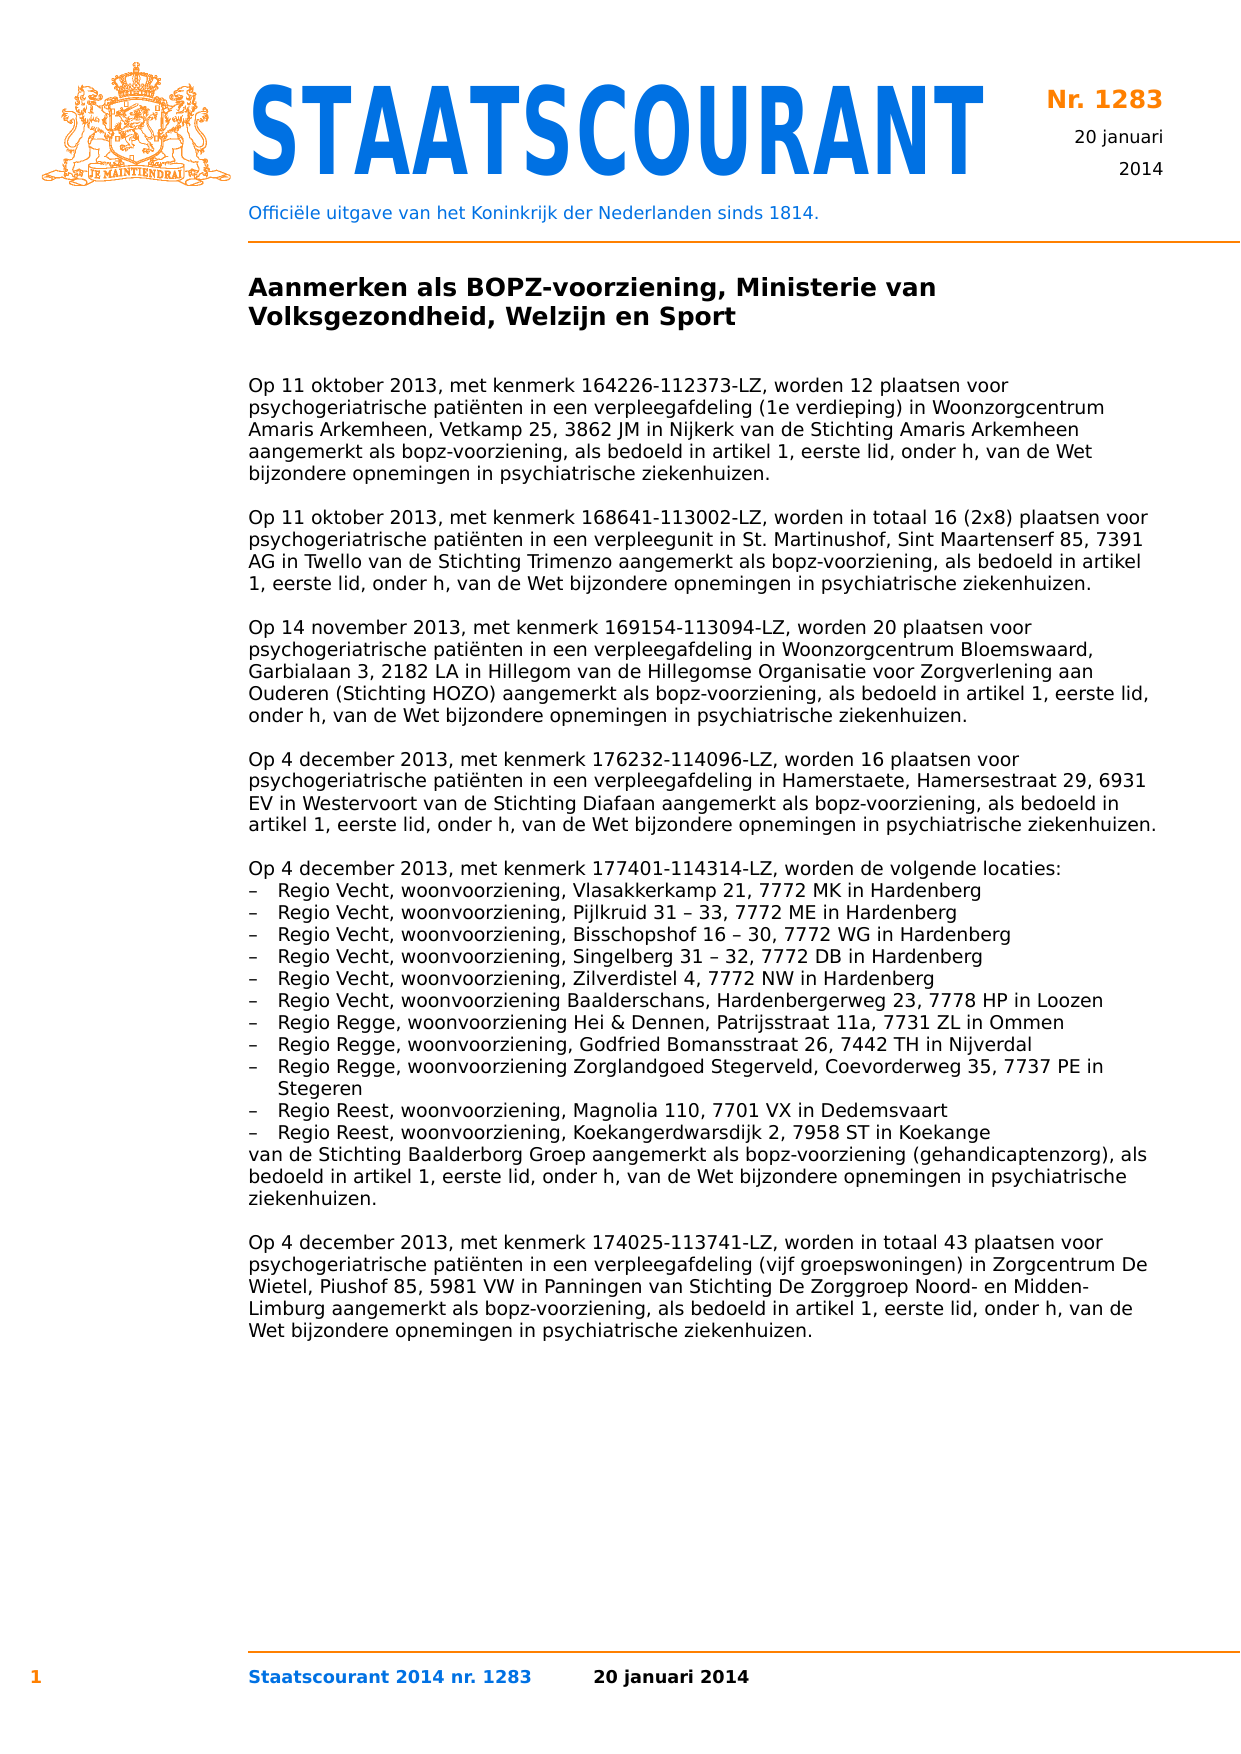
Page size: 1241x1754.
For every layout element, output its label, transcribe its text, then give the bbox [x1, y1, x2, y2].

text – Regio Reest, woonvoorziening, Magnolia 110, 7701 VX in Dedemsvaart [248, 1100, 1163, 1122]
text Op 4 december 2013, met kenmerk 177401-114314-LZ, worden de volgende locaties: [248, 858, 1163, 880]
text – Regio Vecht, woonvoorziening, Singelberg 31 – 32, 7772 DB in Hardenberg [248, 946, 1163, 968]
subtitle Aanmerken als BOPZ-voorziening, Ministerie van Volksgezondheid, Welzijn en Sport [248, 273, 1163, 331]
text – Regio Vecht, woonvoorziening, Bisschopshof 16 – 30, 7772 WG in Hardenberg [248, 924, 1163, 946]
table_cell 20 januari [998, 121, 1240, 153]
text – Regio Vecht, woonvoorziening Baalderschans, Hardenbergerweg 23, 7778 HP in Loozen [248, 990, 1163, 1012]
text Op 11 oktober 2013, met kenmerk 164226-112373-LZ, worden 12 plaatsen voor psychogeriatrische patiënten in een verpleegafdeling (1e verdieping) in Woonzorgcentrum Amaris Arkemheen, Vetkamp 25, 3862 JM in Nijkerk van de Stichting Amaris Arkemheen aangemerkt als bopz-voorziening, als bedoeld in artikel 1, eerste lid, onder h, van de Wet bijzondere opnemingen in psychiatrische ziekenhuizen. [248, 375, 1163, 485]
text – Regio Vecht, woonvoorziening, Pijlkruid 31 – 33, 7772 ME in Hardenberg [248, 902, 1163, 924]
text – Regio Regge, woonvoorziening, Godfried Bomansstraat 26, 7442 TH in Nijverdal [248, 1034, 1163, 1056]
text – Regio Reest, woonvoorziening, Koekangerdwarsdijk 2, 7958 ST in Koekange [248, 1122, 1163, 1144]
text – Regio Regge, woonvoorziening Hei & Dennen, Patrijsstraat 11a, 7731 ZL in Ommen [248, 1012, 1163, 1034]
text Op 14 november 2013, met kenmerk 169154-113094-LZ, worden 20 plaatsen voor psychogeriatrische patiënten in een verpleegafdeling in Woonzorgcentrum Bloemswaard, Garbialaan 3, 2182 LA in Hillegom van de Hillegomse Organisatie voor Zorgverlening aan Ouderen (Stichting HOZO) aangemerkt als bopz-voorziening, als bedoeld in artikel 1, eerste lid, onder h, van de Wet bijzondere opnemingen in psychiatrische ziekenhuizen. [248, 617, 1163, 727]
table_header Nr. 1283 [998, 62, 1240, 121]
table_header [25, 62, 248, 241]
text – Regio Regge, woonvoorziening Zorglandgoed Stegerveld, Coevorderweg 35, 7737 PE in Stegeren [248, 1056, 1163, 1100]
text van de Stichting Baalderborg Groep aangemerkt als bopz-voorziening (gehandicaptenzorg), als bedoeld in artikel 1, eerste lid, onder h, van de Wet bijzondere opnemingen in psychiatrische ziekenhuizen. [248, 1144, 1163, 1210]
text – Regio Vecht, woonvoorziening, Vlasakkerkamp 21, 7772 MK in Hardenberg [248, 880, 1163, 902]
text Op 11 oktober 2013, met kenmerk 168641-113002-LZ, worden in totaal 16 (2x8) plaatsen voor psychogeriatrische patiënten in een verpleegunit in St. Martinushof, Sint Maartenserf 85, 7391 AG in Twello van de Stichting Trimenzo aangemerkt als bopz-voorziening, als bedoeld in artikel 1, eerste lid, onder h, van de Wet bijzondere opnemingen in psychiatrische ziekenhuizen. [248, 507, 1163, 595]
picture [41, 62, 231, 186]
table_header STAATSCOURANT [248, 62, 998, 203]
text Op 4 december 2013, met kenmerk 176232-114096-LZ, worden 16 plaatsen voor psychogeriatrische patiënten in een verpleegafdeling in Hamerstaete, Hamersestraat 29, 6931 EV in Westervoort van de Stichting Diafaan aangemerkt als bopz-voorziening, als bedoeld in artikel 1, eerste lid, onder h, van de Wet bijzondere opnemingen in psychiatrische ziekenhuizen. [248, 748, 1163, 836]
text – Regio Vecht, woonvoorziening, Zilverdistel 4, 7772 NW in Hardenberg [248, 968, 1163, 990]
table_cell 2014 [998, 153, 1240, 203]
table_cell Officiële uitgave van het Koninkrijk der Nederlanden sinds 1814. [248, 203, 1240, 241]
text Op 4 december 2013, met kenmerk 174025-113741-LZ, worden in totaal 43 plaatsen voor psychogeriatrische patiënten in een verpleegafdeling (vijf groepswoningen) in Zorgcentrum De Wietel, Piushof 85, 5981 VW in Panningen van Stichting De Zorggroep Noord- en Midden-Limburg aangemerkt als bopz-voorziening, als bedoeld in artikel 1, eerste lid, onder h, van de Wet bijzondere opnemingen in psychiatrische ziekenhuizen. [248, 1232, 1163, 1342]
